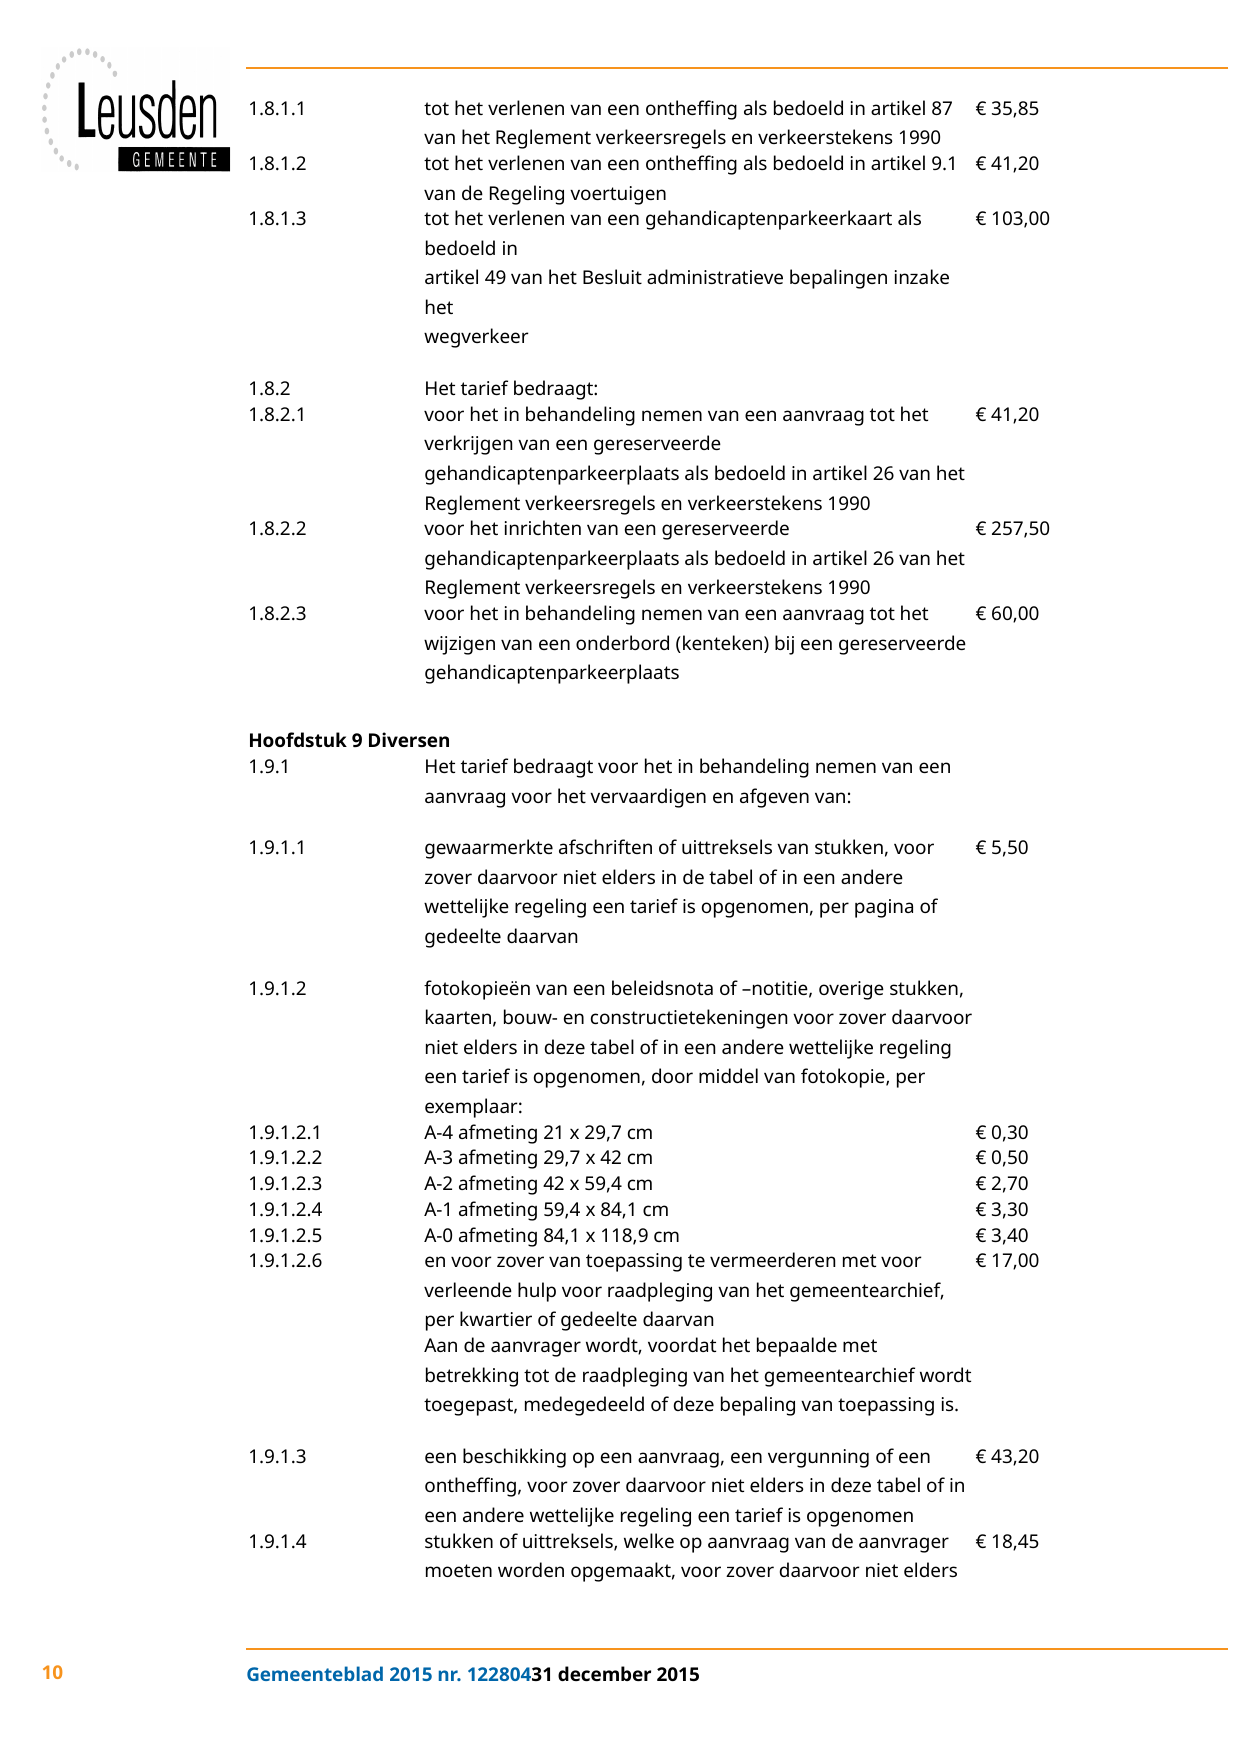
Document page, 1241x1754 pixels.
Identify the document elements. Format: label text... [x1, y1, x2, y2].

table_cell [248, 685, 424, 711]
table_cell A-2 afmeting 42 x 59,4 cm [424, 1170, 975, 1196]
table_header 1.9.1 [248, 754, 424, 809]
text Hoofdstuk 9 Diversen [248, 728, 1152, 753]
table_cell 1.9.1.2.2 [248, 1145, 424, 1170]
table_cell € 3,30 [975, 1196, 1152, 1222]
table_cell 1.9.1.1 [248, 835, 424, 949]
table_cell 1.8.1.1 [248, 95, 424, 150]
table_cell 1.9.1.4 [248, 1528, 424, 1583]
table_cell € 60,00 [975, 600, 1152, 685]
picture [41, 47, 231, 172]
table_cell [975, 375, 1152, 401]
table_cell A-1 afmeting 59,4 x 84,1 cm [424, 1196, 975, 1222]
table_cell 1.8.2 [248, 375, 424, 401]
table_cell € 35,85 [975, 95, 1152, 150]
table_cell fotokopieën van een beleidsnota of –notitie, overige stukken, kaarten, bouw- en constructietekeningen voor zover daarvoor niet elders in deze tabel of in een andere wettelijke regeling een tarief is opgenomen, door middel van fotokopie, per exemplaar: [424, 975, 975, 1119]
table_cell tot het verlenen van een gehandicaptenparkeerkaart als bedoeld in artikel 49 van het Besluit administratieve bepalingen inzake het wegverkeer [424, 205, 975, 349]
table_cell € 18,45 [975, 1528, 1152, 1583]
table_cell gewaarmerkte afschriften of uittreksels van stukken, voor zover daarvoor niet elders in de tabel of in een andere wettelijke regeling een tarief is opgenomen, per pagina of gedeelte daarvan [424, 835, 975, 949]
table_cell 1.8.2.1 [248, 401, 424, 515]
table_cell tot het verlenen van een ontheffing als bedoeld in artikel 9.1 van de Regeling voertuigen [424, 150, 975, 205]
table_cell € 0,50 [975, 1145, 1152, 1170]
table_cell 1.8.1.2 [248, 150, 424, 205]
table_cell [424, 685, 975, 711]
table_cell tot het verlenen van een ontheffing als bedoeld in artikel 87 van het Reglement verkeersregels en verkeerstekens 1990 [424, 95, 975, 150]
table_cell A-4 afmeting 21 x 29,7 cm [424, 1119, 975, 1144]
table_cell [424, 1417, 975, 1443]
table_cell € 43,20 [975, 1443, 1152, 1528]
table_cell [424, 350, 975, 375]
table_cell [424, 809, 975, 834]
table_cell 1.9.1.2.1 [248, 1119, 424, 1144]
table_cell € 103,00 [975, 205, 1152, 349]
table_header [975, 754, 1152, 809]
table_cell [248, 1333, 424, 1417]
table_cell € 3,40 [975, 1222, 1152, 1247]
table_cell en voor zover van toepassing te vermeerderen met voor verleende hulp voor raadpleging van het gemeentearchief, per kwartier of gedeelte daarvan [424, 1248, 975, 1332]
table_cell Aan de aanvrager wordt, voordat het bepaalde met betrekking tot de raadpleging van het gemeentearchief wordt toegepast, medegedeeld of deze bepaling van toepassing is. [424, 1333, 975, 1417]
table_cell 1.8.2.2 [248, 515, 424, 600]
table_cell 1.9.1.2.3 [248, 1170, 424, 1196]
table_cell € 41,20 [975, 150, 1152, 205]
table_cell € 5,50 [975, 835, 1152, 949]
table_cell [975, 949, 1152, 975]
table_cell [975, 1417, 1152, 1443]
table_cell [248, 350, 424, 375]
table_cell 1.9.1.2.6 [248, 1248, 424, 1332]
table_cell [975, 350, 1152, 375]
table_cell voor het in behandeling nemen van een aanvraag tot het wijzigen van een onderbord (kenteken) bij een gereserveerde gehandicaptenparkeerplaats [424, 600, 975, 685]
table_cell [248, 949, 424, 975]
table_cell 1.8.1.3 [248, 205, 424, 349]
table_cell [975, 809, 1152, 834]
table_cell een beschikking op een aanvraag, een vergunning of een ontheffing, voor zover daarvoor niet elders in deze tabel of in een andere wettelijke regeling een tarief is opgenomen [424, 1443, 975, 1528]
table_cell [424, 949, 975, 975]
table_cell Het tarief bedraagt: [424, 375, 975, 401]
table_cell [975, 975, 1152, 1119]
table_cell A-0 afmeting 84,1 x 118,9 cm [424, 1222, 975, 1247]
table_header Het tarief bedraagt voor het in behandeling nemen van een aanvraag voor het vervaardigen en afgeven van: [424, 754, 975, 809]
table_cell 1.9.1.2 [248, 975, 424, 1119]
table_cell [975, 685, 1152, 711]
table_cell € 257,50 [975, 515, 1152, 600]
table_cell € 41,20 [975, 401, 1152, 515]
table_cell 1.9.1.2.4 [248, 1196, 424, 1222]
table_cell [248, 809, 424, 834]
table_cell € 17,00 [975, 1248, 1152, 1332]
table_cell [248, 1417, 424, 1443]
table_cell voor het in behandeling nemen van een aanvraag tot het verkrijgen van een gereserveerde gehandicaptenparkeerplaats als bedoeld in artikel 26 van het Reglement verkeersregels en verkeerstekens 1990 [424, 401, 975, 515]
table_cell 1.9.1.2.5 [248, 1222, 424, 1247]
table_cell 1.8.2.3 [248, 600, 424, 685]
table_cell A-3 afmeting 29,7 x 42 cm [424, 1145, 975, 1170]
table_cell 1.9.1.3 [248, 1443, 424, 1528]
table_cell stukken of uittreksels, welke op aanvraag van de aanvrager moeten worden opgemaakt, voor zover daarvoor niet elders [424, 1528, 975, 1583]
table_cell € 0,30 [975, 1119, 1152, 1144]
table_cell [975, 1333, 1152, 1417]
table_cell € 2,70 [975, 1170, 1152, 1196]
table_cell voor het inrichten van een gereserveerde gehandicaptenparkeerplaats als bedoeld in artikel 26 van het Reglement verkeersregels en verkeerstekens 1990 [424, 515, 975, 600]
